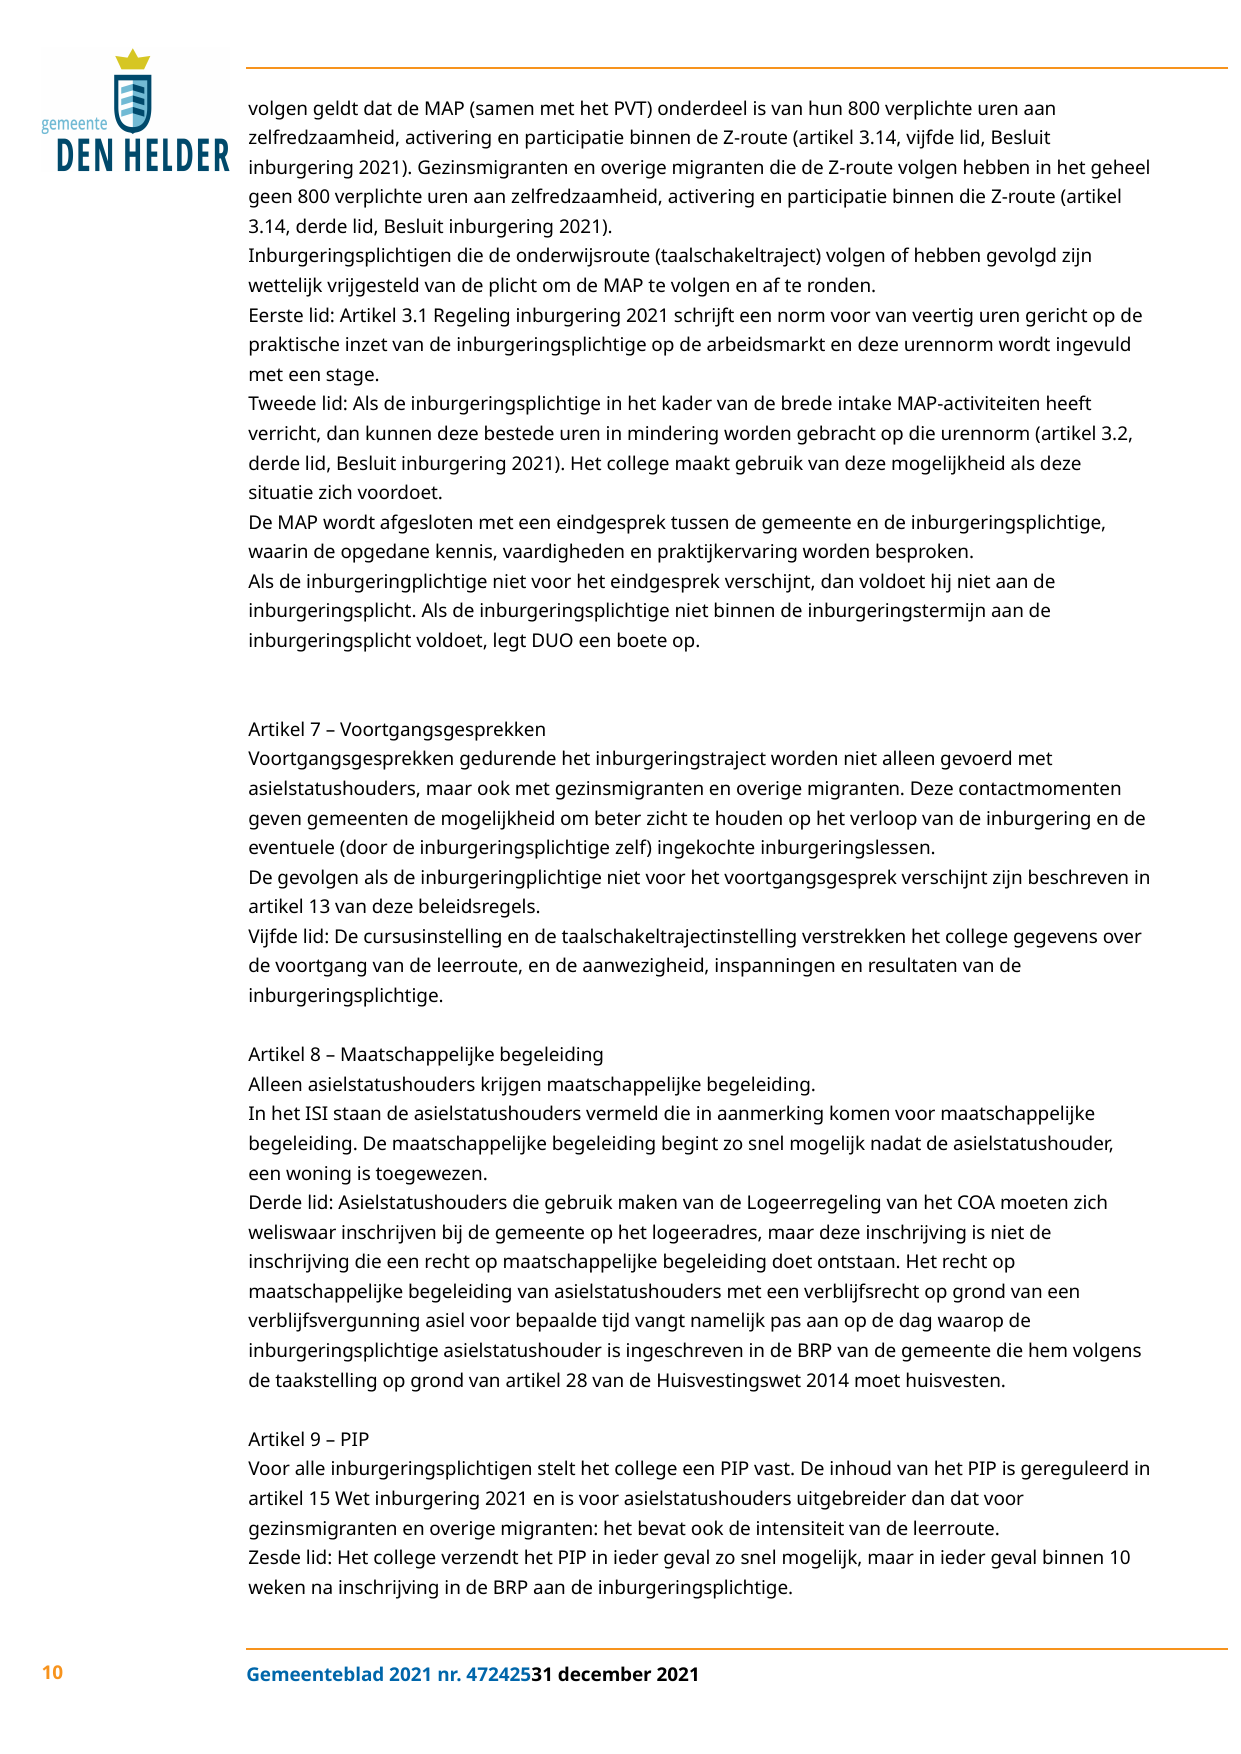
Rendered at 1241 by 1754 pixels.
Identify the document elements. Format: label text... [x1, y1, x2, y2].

picture [182, 144, 187, 165]
text Artikel 7 – Voortgangsgesprekken [248, 716, 1152, 742]
text Als de inburgeringplichtige niet voor het eindgesprek verschijnt, dan voldoet hij niet aan de inburgeringsplicht. Als de inburgeringsplichtige niet binnen de inburgeringstermijn aan de inburgeringsplicht voldoet, legt DUO een boete op. [248, 568, 1152, 653]
text Derde lid: Asielstatushouders die gebruik maken van de Logeerregeling van het COA moeten zich weliswaar inschrijven bij de gemeente op het logeeradres, maar deze inschrijving is niet de inschrijving die een recht op maatschappelijke begeleiding doet ontstaan. Het recht op maatschappelijke begeleiding van asielstatushouders met een verblijfsrecht op grond van een verblijfsvergunning asiel voor bepaalde tijd vangt namelijk pas aan op de dag waarop de inburgeringsplichtige asielstatushouder is ingeschreven in de BRP van de gemeente die hem volgens de taakstelling op grond van artikel 28 van de Huisvestingswet 2014 moet huisvesten. [248, 1189, 1152, 1393]
text Artikel 8 – Maatschappelijke begeleiding [248, 1041, 1152, 1067]
text Voor alle inburgeringsplichtigen stelt het college een PIP vast. De inhoud van het PIP is gereguleerd in artikel 15 Wet inburgering 2021 en is voor asielstatushouders uitgebreider dan dat voor gezinsmigranten en overige migranten: het bevat ook de intensiteit van de leerroute. [248, 1456, 1152, 1541]
text Voortgangsgesprekken gedurende het inburgeringstraject worden niet alleen gevoerd met asielstatushouders, maar ook met gezinsmigranten en overige migranten. Deze contactmomenten geven gemeenten de mogelijkheid om beter zicht te houden op het verloop van de inburgering en de eventuele (door de inburgeringsplichtige zelf) ingekochte inburgeringslessen. [248, 746, 1152, 860]
picture [130, 157, 135, 172]
text volgen geldt dat de MAP (samen met het PVT) onderdeel is van hun 800 verplichte uren aan zelfredzaamheid, activering en participatie binnen de Z-route (artikel 3.14, vijfde lid, Besluit inburgering 2021). Gezinsmigranten en overige migranten die de Z-route volgen hebben in het geheel geen 800 verplichte uren aan zelfredzaamheid, activering en participatie binnen die Z-route (artikel 3.14, derde lid, Besluit inburgering 2021). [248, 95, 1152, 239]
text Tweede lid: Als de inburgeringsplichtige in het kader van de brede intake MAP-activiteiten heeft verricht, dan kunnen deze bestede uren in mindering worden gebracht op die urennorm (artikel 3.2, derde lid, Besluit inburgering 2021). Het college maakt gebruik van deze mogelijkheid als deze situatie zich voordoet. [248, 391, 1152, 505]
picture [220, 160, 224, 172]
text In het ISI staan de asielstatushouders vermeld die in aanmerking komen voor maatschappelijke begeleiding. De maatschappelijke begeleiding begint zo snel mogelijk nadat de asielstatushouder, een woning is toegewezen. [248, 1101, 1152, 1186]
text Inburgeringsplichtigen die de onderwijsroute (taalschakeltraject) volgen of hebben gevolgd zijn wettelijk vrijgesteld van de plicht om de MAP te volgen en af te ronden. [248, 243, 1152, 298]
text Zesde lid: Het college verzendt het PIP in ieder geval zo snel mogelijk, maar in ieder geval binnen 10 weken na inschrijving in de BRP aan de inburgeringsplichtige. [248, 1544, 1152, 1600]
text De gevolgen als de inburgeringplichtige niet voor het voortgangsgesprek verschijnt zijn beschreven in artikel 13 van deze beleidsregels. [248, 864, 1152, 919]
picture [41, 47, 231, 172]
text Eerste lid: Artikel 3.1 Regeling inburgering 2021 schrijft een norm voor van veertig uren gericht op de praktische inzet van de inburgeringsplichtige op de arbeidsmarkt en deze urennorm wordt ingevuld met een stage. [248, 302, 1152, 387]
picture [100, 154, 106, 172]
text Artikel 9 – PIP [248, 1426, 1152, 1452]
text De MAP wordt afgesloten met een eindgesprek tussen de gemeente en de inburgeringsplichtige, waarin de opgedane kennis, vaardigheden en praktijkervaring worden besproken. [248, 509, 1152, 564]
text Alleen asielstatushouders krijgen maatschappelijke begeleiding. [248, 1071, 1152, 1097]
text Vijfde lid: De cursusinstelling en de taalschakeltrajectinstelling verstrekken het college gegevens over de voortgang van de leerroute, en de aanwezigheid, inspanningen en resultaten van de inburgeringsplichtige. [248, 923, 1152, 1008]
picture [63, 144, 68, 165]
